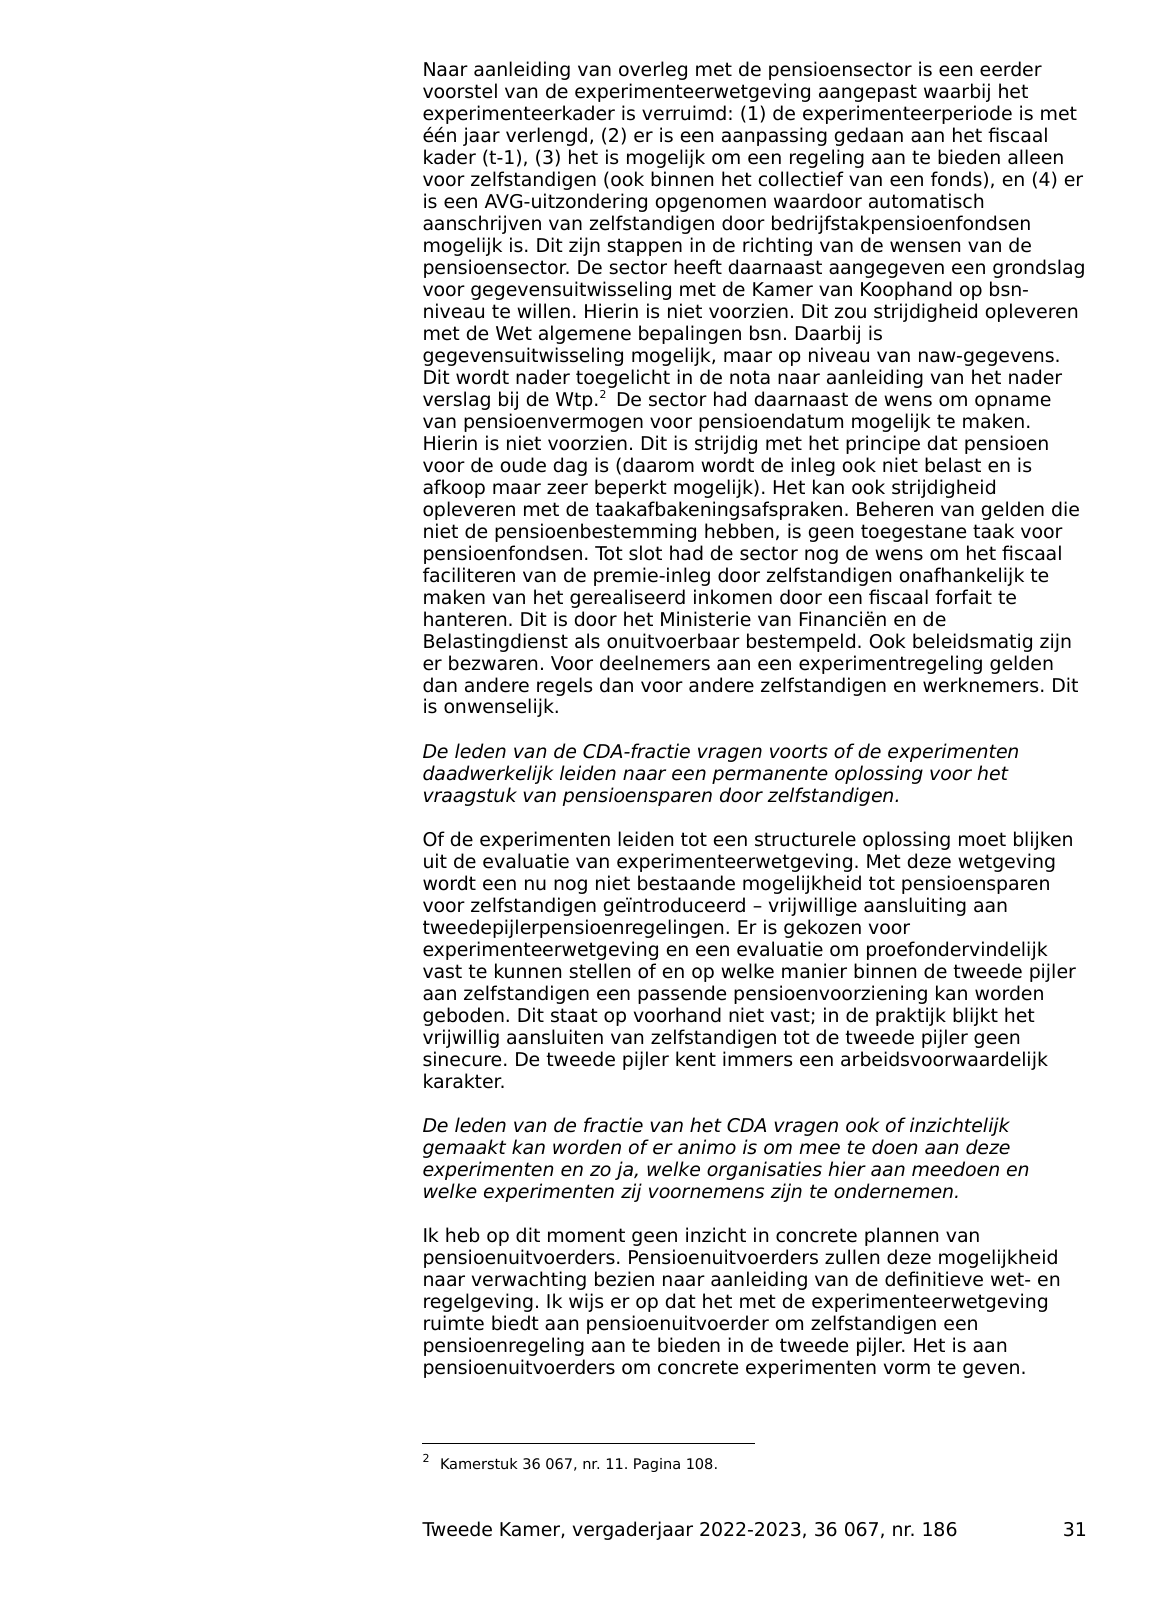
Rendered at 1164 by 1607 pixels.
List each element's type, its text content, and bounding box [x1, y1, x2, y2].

text De leden van de fractie van het CDA vragen ook of inzichtelijk gemaakt kan worden of er animo is om mee te doen aan deze experimenten en zo ja, welke organisaties hier aan meedoen en welke experimenten zij voornemens zijn te ondernemen. [422, 1115, 1087, 1203]
text Naar aanleiding van overleg met de pensioensector is een eerder voorstel van de experimenteerwetgeving aangepast waarbij het experimenteerkader is verruimd: (1) de experimenteerperiode is met één jaar verlengd, (2) er is een aanpassing gedaan aan het fiscaal kader (t-1), (3) het is mogelijk om een regeling aan te bieden alleen voor zelfstandigen (ook binnen het collectief van een fonds), en (4) er is een AVG-uitzondering opgenomen waardoor automatisch aanschrijven van zelfstandigen door bedrijfstakpensioenfondsen mogelijk is. Dit zijn stappen in de richting van de wensen van de pensioensector. De sector heeft daarnaast aangegeven een grondslag voor gegevensuitwisseling met de Kamer van Koophand op bsn-niveau te willen. Hierin is niet voorzien. Dit zou strijdigheid opleveren met de Wet algemene bepalingen bsn. Daarbij is gegevensuitwisseling mogelijk, maar op niveau van naw-gegevens. Dit wordt nader toegelicht in de nota naar aanleiding van het nader verslag bij de Wtp. De sector had daarnaast de wens om opname van pensioenvermogen voor pensioendatum mogelijk te maken. Hierin is niet voorzien. Dit is strijdig met het principe dat pensioen voor de oude dag is (daarom wordt de inleg ook niet belast en is afkoop maar zeer beperkt mogelijk). Het kan ook strijdigheid opleveren met de taakafbakeningsafspraken. Beheren van gelden die niet de pensioenbestemming hebben, is geen toegestane taak voor pensioenfondsen. Tot slot had de sector nog de wens om het fiscaal faciliteren van de premie-inleg door zelfstandigen onafhankelijk te maken van het gerealiseerd inkomen door een fiscaal forfait te hanteren. Dit is door het Ministerie van Financiën en de Belastingdienst als onuitvoerbaar bestempeld. Ook beleidsmatig zijn er bezwaren. Voor deelnemers aan een experimentregeling gelden dan andere regels dan voor andere zelfstandigen en werknemers. Dit is onwenselijk. [422, 59, 1087, 718]
text Ik heb op dit moment geen inzicht in concrete plannen van pensioenuitvoerders. Pensioenuitvoerders zullen deze mogelijkheid naar verwachting bezien naar aanleiding van de definitieve wet- en regelgeving. Ik wijs er op dat het met de experimenteerwetgeving ruimte biedt aan pensioenuitvoerder om zelfstandigen een pensioenregeling aan te bieden in de tweede pijler. Het is aan pensioenuitvoerders om concrete experimenten vorm te geven. [422, 1225, 1087, 1379]
text Kamerstuk 36 067, nr. 11. Pagina 108. [422, 1452, 1087, 1474]
text De leden van de CDA-fractie vragen voorts of de experimenten daadwerkelijk leiden naar een permanente oplossing voor het vraagstuk van pensioensparen door zelfstandigen. [422, 741, 1087, 807]
text Of de experimenten leiden tot een structurele oplossing moet blijken uit de evaluatie van experimenteerwetgeving. Met deze wetgeving wordt een nu nog niet bestaande mogelijkheid tot pensioensparen voor zelfstandigen geïntroduceerd – vrijwillige aansluiting aan tweedepijlerpensioenregelingen. Er is gekozen voor experimenteerwetgeving en een evaluatie om proefondervindelijk vast te kunnen stellen of en op welke manier binnen de tweede pijler aan zelfstandigen een passende pensioenvoorziening kan worden geboden. Dit staat op voorhand niet vast; in de praktijk blijkt het vrijwillig aansluiten van zelfstandigen tot de tweede pijler geen sinecure. De tweede pijler kent immers een arbeidsvoorwaardelijk karakter. [422, 829, 1087, 1092]
